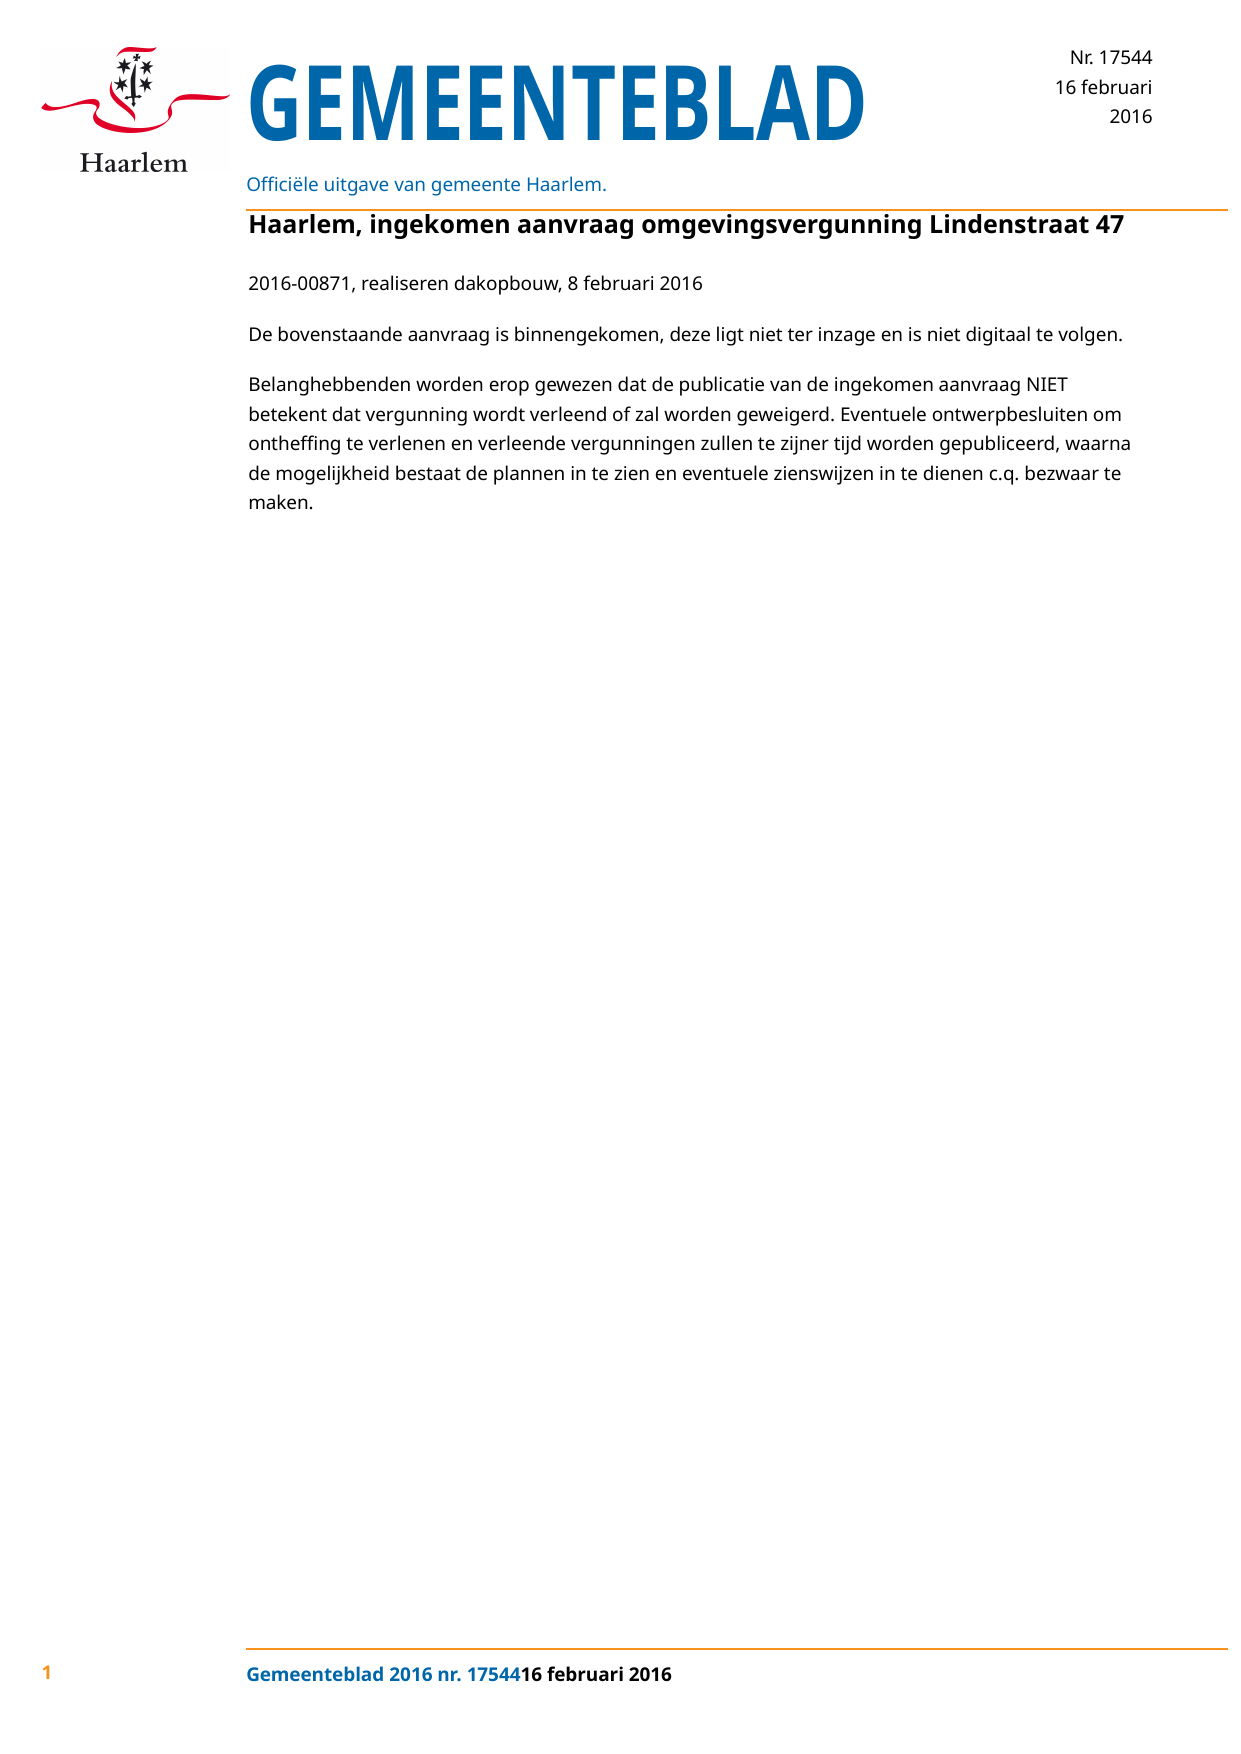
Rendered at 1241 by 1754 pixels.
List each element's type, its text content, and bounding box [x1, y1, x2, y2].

text Belanghebbenden worden erop gewezen dat de publicatie van de ingekomen aanvraag NIET betekent dat vergunning wordt verleend of zal worden geweigerd. Eventuele ontwerpbesluiten om ontheffing te verlenen en verleende vergunningen zullen te zijner tijd worden gepubliceerd, waarna de mogelijkheid bestaat de plannen in te zien en eventuele zienswijzen in te dienen c.q. bezwaar te maken. [248, 371, 1152, 515]
picture [41, 47, 231, 172]
text De bovenstaande aanvraag is binnengekomen, deze ligt niet ter inzage en is niet digitaal te volgen. [248, 321, 1152, 346]
text Haarlem, ingekomen aanvraag omgevingsvergunning Lindenstraat 47 [248, 211, 1152, 241]
text 2016-00871, realiseren dakopbouw, 8 februari 2016 [248, 270, 1152, 296]
